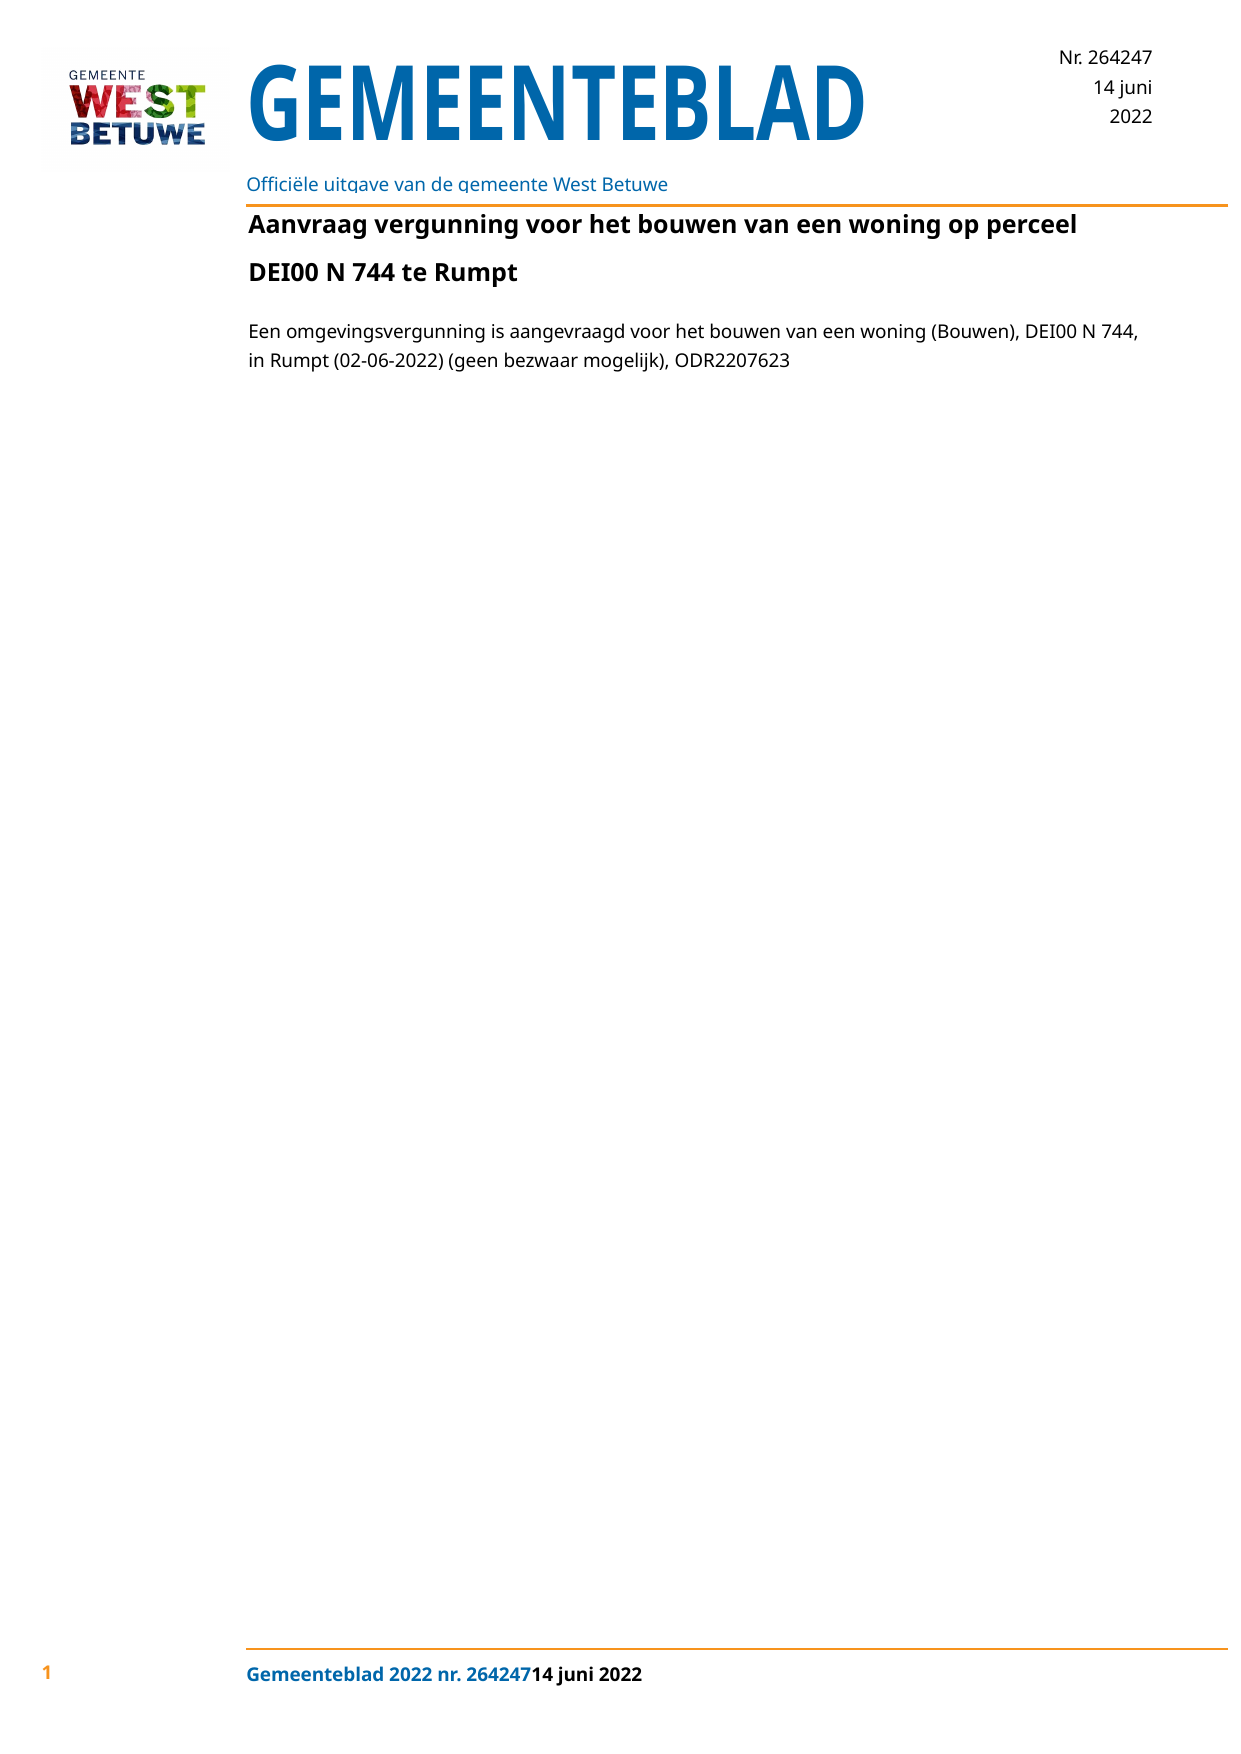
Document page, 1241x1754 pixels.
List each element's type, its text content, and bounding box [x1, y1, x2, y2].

text Een omgevingsvergunning is aangevraagd voor het bouwen van een woning (Bouwen), DEI00 N 744, in Rumpt (02-06-2022) (geen bezwaar mogelijk), ODR2207623 [248, 318, 1152, 373]
text Aanvraag vergunning voor het bouwen van een woning op perceel DEI00 N 744 te Rumpt [248, 207, 1152, 288]
picture [41, 47, 231, 172]
